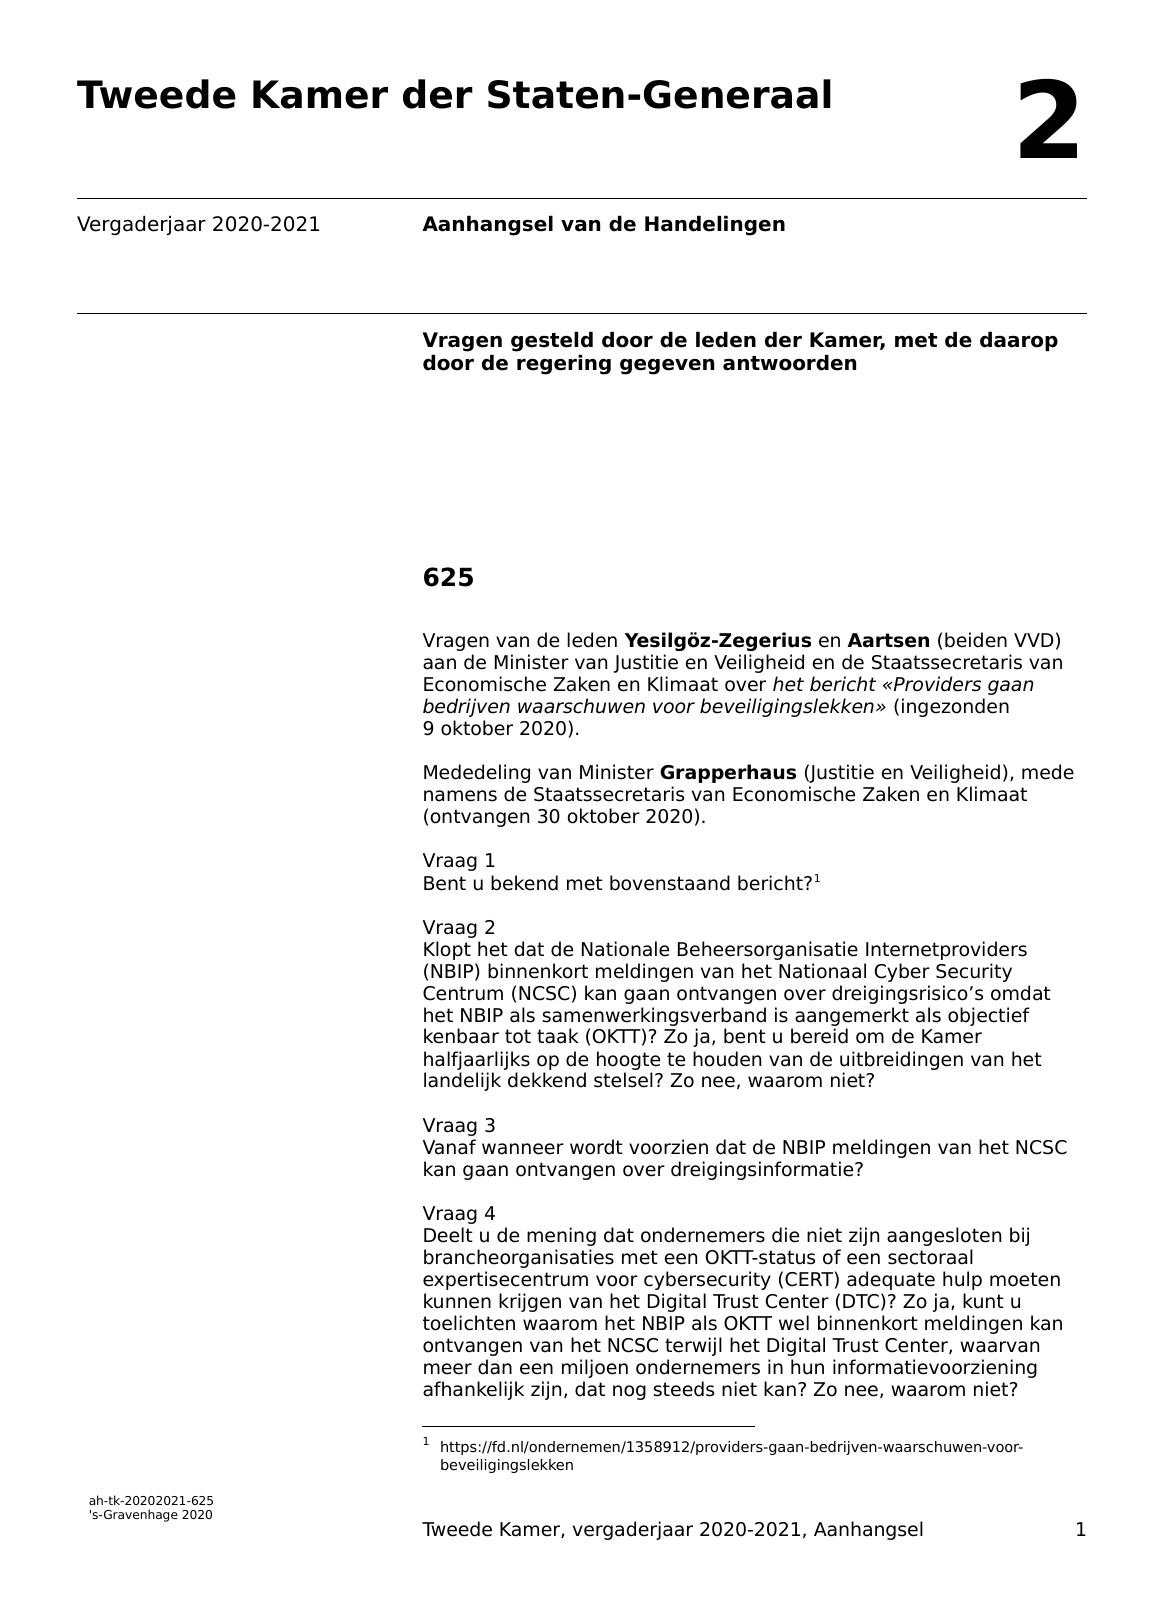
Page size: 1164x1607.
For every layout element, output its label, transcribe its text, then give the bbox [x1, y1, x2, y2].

text Vraag 1 [422, 850, 1087, 872]
text Vanaf wanneer wordt voorzien dat de NBIP meldingen van het NCSC kan gaan ontvangen over dreigingsinformatie? [422, 1137, 1087, 1181]
text Mededeling van Minister Grapperhaus (Justitie en Veiligheid), mede namens de Staatssecretaris van Economische Zaken en Klimaat (ontvangen 30 oktober 2020). [422, 762, 1087, 828]
text 625 [422, 563, 1087, 592]
text Bent u bekend met bovenstaand bericht? [422, 872, 1087, 894]
table_header 2 [886, 59, 1087, 198]
text Klopt het dat de Nationale Beheersorganisatie Internetproviders (NBIP) binnenkort meldingen van het Nationaal Cyber Security Centrum (NCSC) kan gaan ontvangen over dreigingsrisico’s omdat het NBIP als samenwerkingsverband is aangemerkt als objectief kenbaar tot taak (OKTT)? Zo ja, bent u bereid om de Kamer halfjaarlijks op de hoogte te houden van de uitbreidingen van het landelijk dekkend stelsel? Zo nee, waarom niet? [422, 938, 1087, 1092]
text Vragen van de leden Yesilgöz-Zegerius en Aartsen (beiden VVD) aan de Minister van Justitie en Veiligheid en de Staatssecretaris van Economische Zaken en Klimaat over het bericht «Providers gaan bedrijven waarschuwen voor beveiligingslekken» (ingezonden 9 oktober 2020). [422, 630, 1087, 740]
table_cell Vragen gesteld door de leden der Kamer, met de daarop door de regering gegeven antwoorden [422, 314, 1087, 375]
table_cell Aanhangsel van de Handelingen [422, 199, 1087, 313]
table_cell [77, 314, 422, 375]
text Vraag 4 [422, 1203, 1087, 1225]
table_header Tweede Kamer der Staten-Generaal [77, 59, 886, 198]
text Vraag 2 [422, 917, 1087, 938]
text 's-Gravenhage 2020 [88, 1508, 323, 1522]
text ah-tk-20202021-625 [88, 1494, 323, 1508]
text Vraag 3 [422, 1114, 1087, 1137]
table_cell Vergaderjaar 2020-2021 [77, 199, 422, 313]
text https://fd.nl/ondernemen/1358912/providers-gaan-bedrijven-waarschuwen-voor-beveiligingslekken [422, 1435, 1087, 1474]
text Deelt u de mening dat ondernemers die niet zijn aangesloten bij brancheorganisaties met een OKTT-status of een sectoraal expertisecentrum voor cybersecurity (CERT) adequate hulp moeten kunnen krijgen van het Digital Trust Center (DTC)? Zo ja, kunt u toelichten waarom het NBIP als OKTT wel binnenkort meldingen kan ontvangen van het NCSC terwijl het Digital Trust Center, waarvan meer dan een miljoen ondernemers in hun informatievoorziening afhankelijk zijn, dat nog steeds niet kan? Zo nee, waarom niet? [422, 1225, 1087, 1401]
